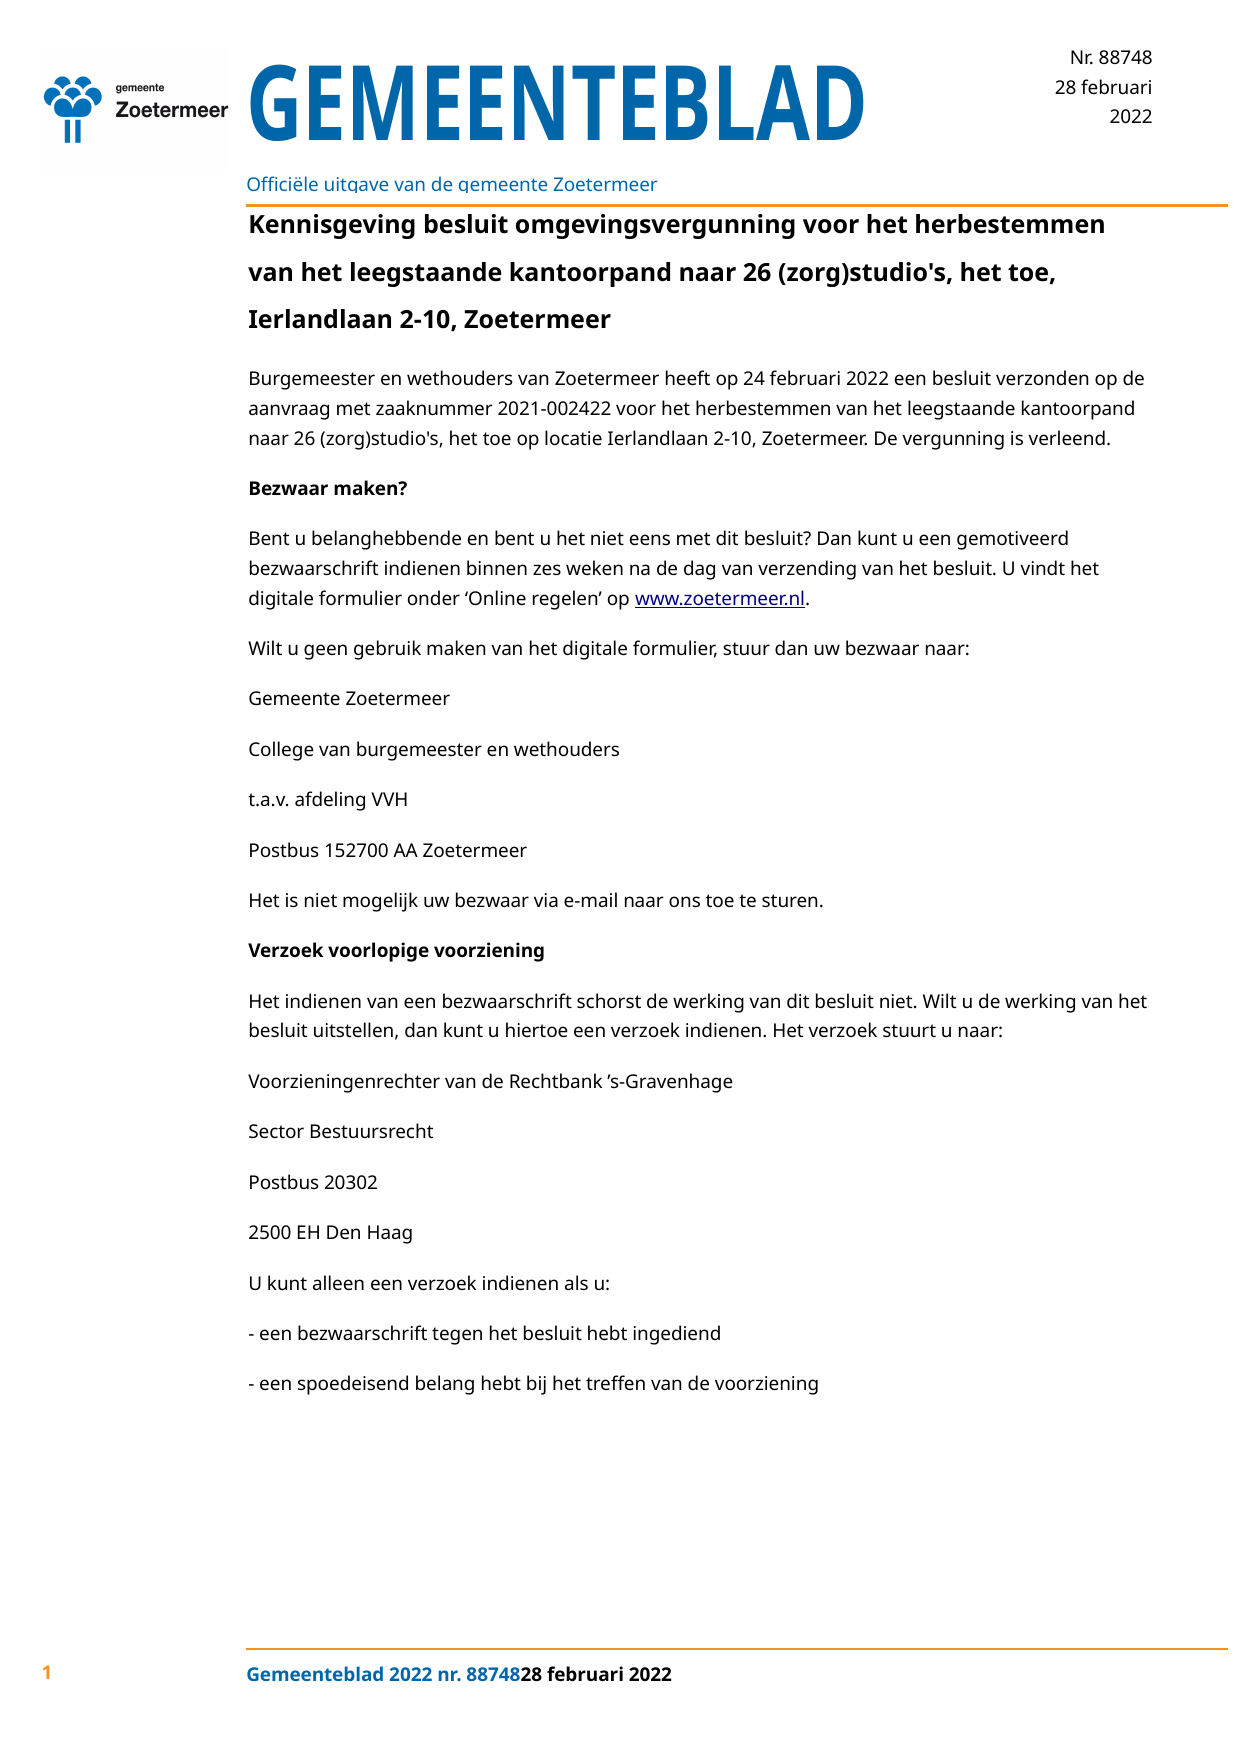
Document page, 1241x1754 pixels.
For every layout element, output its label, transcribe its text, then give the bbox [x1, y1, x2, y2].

text - een bezwaarschrift tegen het besluit hebt ingediend [248, 1320, 1152, 1346]
text Voorzieningenrechter van de Rechtbank ’s-Gravenhage [248, 1068, 1152, 1094]
picture [41, 47, 231, 172]
text Postbus 20302 [248, 1169, 1152, 1194]
text College van burgemeester en wethouders [248, 736, 1152, 762]
text - een spoedeisend belang hebt bij het treffen van de voorziening [248, 1371, 1152, 1396]
text Kennisgeving besluit omgevingsvergunning voor het herbestemmen van het leegstaande kantoorpand naar 26 (zorg)studio's, het toe, Ierlandlaan 2-10, Zoetermeer [248, 207, 1152, 336]
text Verzoek voorlopige voorziening [248, 938, 1152, 963]
text Postbus 152700 AA Zoetermeer [248, 837, 1152, 862]
text Burgemeester en wethouders van Zoetermeer heeft op 24 februari 2022 een besluit verzonden op de aanvraag met zaaknummer 2021-002422 voor het herbestemmen van het leegstaande kantoorpand naar 26 (zorg)studio's, het toe op locatie Ierlandlaan 2-10, Zoetermeer. De vergunning is verleend. [248, 366, 1152, 450]
text U kunt alleen een verzoek indienen als u: [248, 1270, 1152, 1295]
text Bent u belanghebbende en bent u het niet eens met dit besluit? Dan kunt u een gemotiveerd bezwaarschrift indienen binnen zes weken na de dag van verzending van het besluit. U vindt het digitale formulier onder ‘Online regelen’ op www.zoetermeer.nl. [248, 526, 1152, 610]
text Wilt u geen gebruik maken van het digitale formulier, stuur dan uw bezwaar naar: [248, 635, 1152, 661]
text Gemeente Zoetermeer [248, 686, 1152, 711]
text Bezwaar maken? [248, 475, 1152, 501]
text t.a.v. afdeling VVH [248, 786, 1152, 812]
text 2500 EH Den Haag [248, 1219, 1152, 1245]
text Sector Bestuursrecht [248, 1118, 1152, 1144]
text Het is niet mogelijk uw bezwaar via e-mail naar ons toe te sturen. [248, 887, 1152, 913]
text Het indienen van een bezwaarschrift schorst de werking van dit besluit niet. Wilt u de werking van het besluit uitstellen, dan kunt u hiertoe een verzoek indienen. Het verzoek stuurt u naar: [248, 988, 1152, 1043]
